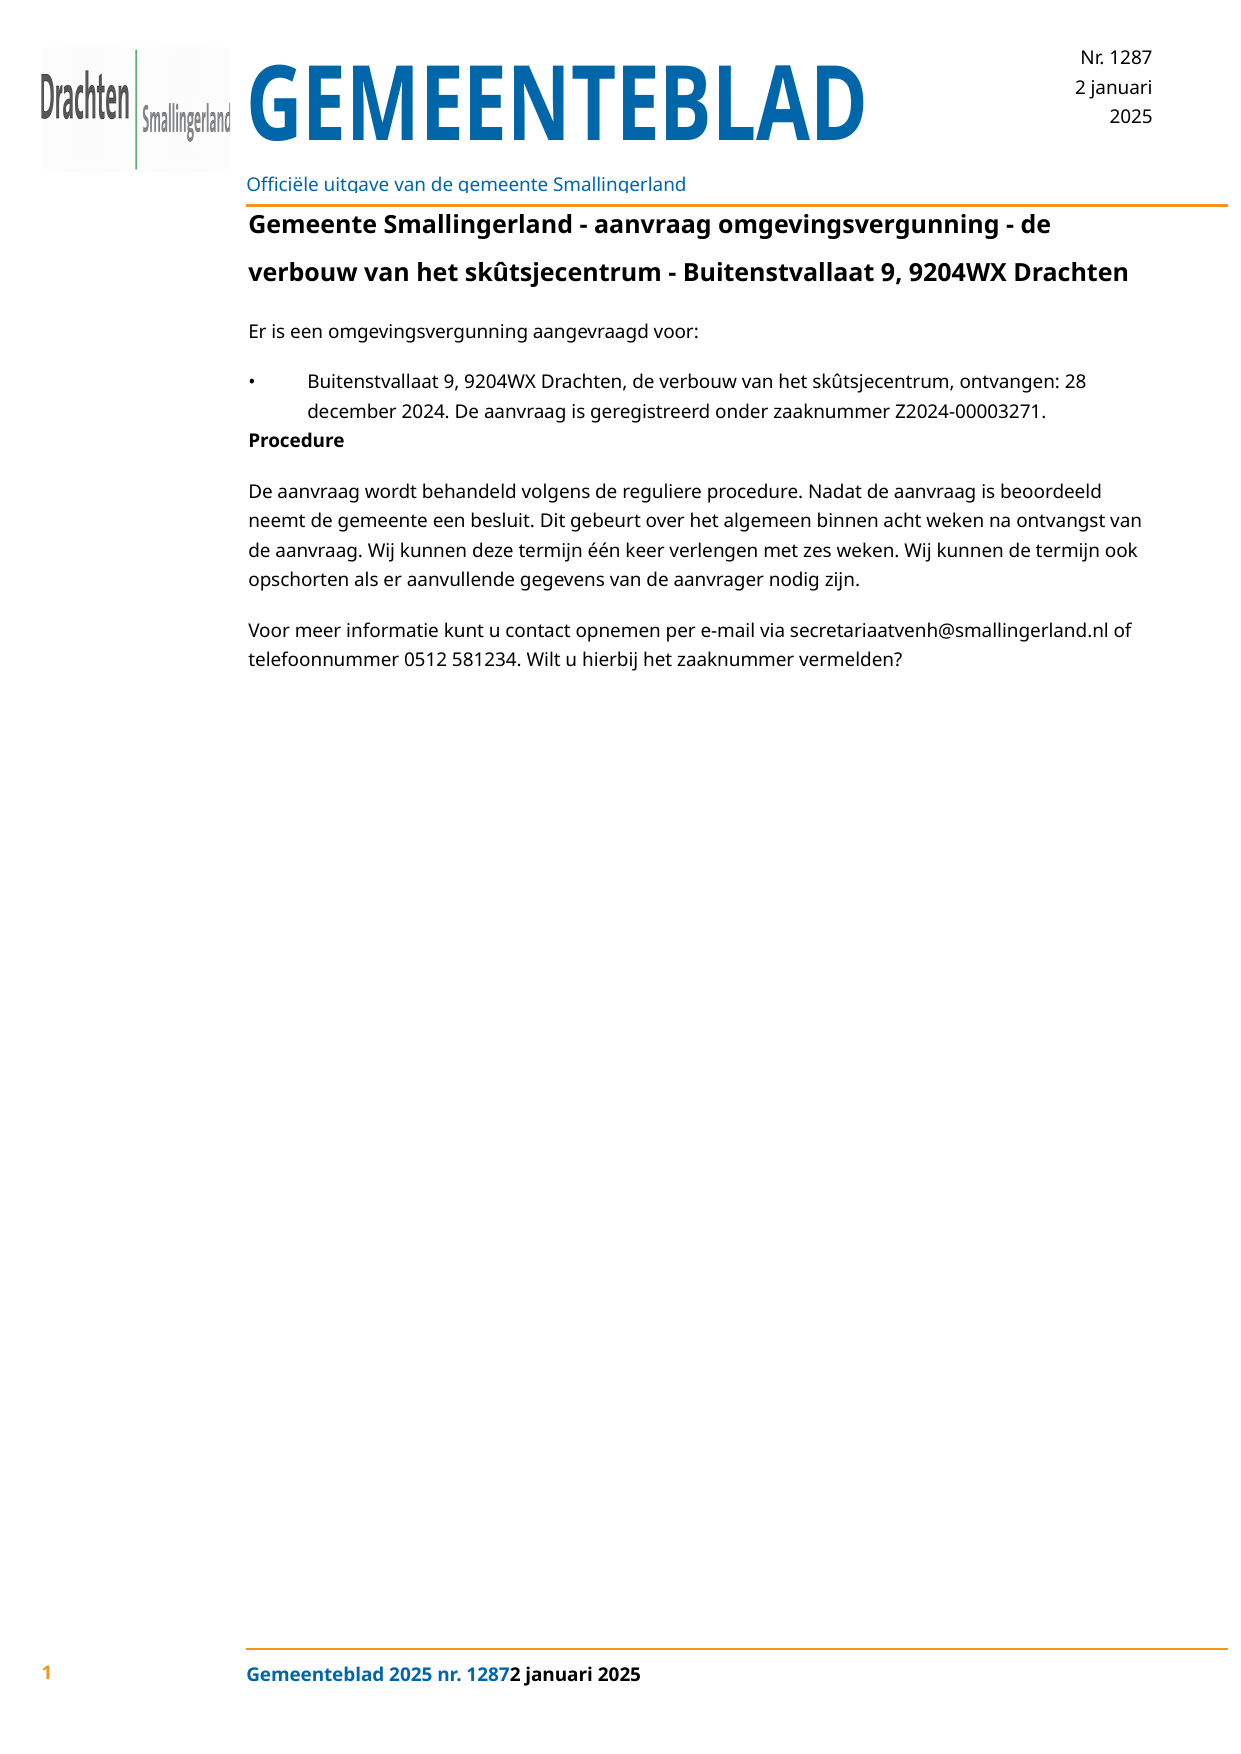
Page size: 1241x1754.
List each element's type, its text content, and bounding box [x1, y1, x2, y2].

text Procedure [248, 427, 1152, 453]
text De aanvraag wordt behandeld volgens de reguliere procedure. Nadat de aanvraag is beoordeeld neemt de gemeente een besluit. Dit gebeurt over het algemeen binnen acht weken na ontvangst van de aanvraag. Wij kunnen deze termijn één keer verlengen met zes weken. Wij kunnen de termijn ook opschorten als er aanvullende gegevens van de aanvrager nodig zijn. [248, 478, 1152, 592]
text Gemeente Smallingerland - aanvraag omgevingsvergunning - de verbouw van het skûtsjecentrum - Buitenstvallaat 9, 9204WX Drachten [248, 207, 1152, 288]
picture [41, 47, 231, 172]
text Voor meer informatie kunt u contact opnemen per e-mail via secretariaatvenh@smallingerland.nl of telefoonnummer 0512 581234. Wilt u hierbij het zaaknummer vermelden? [248, 617, 1152, 672]
list Buitenstvallaat 9, 9204WX Drachten, de verbouw van het skûtsjecentrum, ontvangen: 28 december 2024. De aanvraag is geregistreerd onder zaaknummer Z2024-00003271. [248, 368, 1152, 424]
text Er is een omgevingsvergunning aangevraagd voor: [248, 318, 1152, 344]
